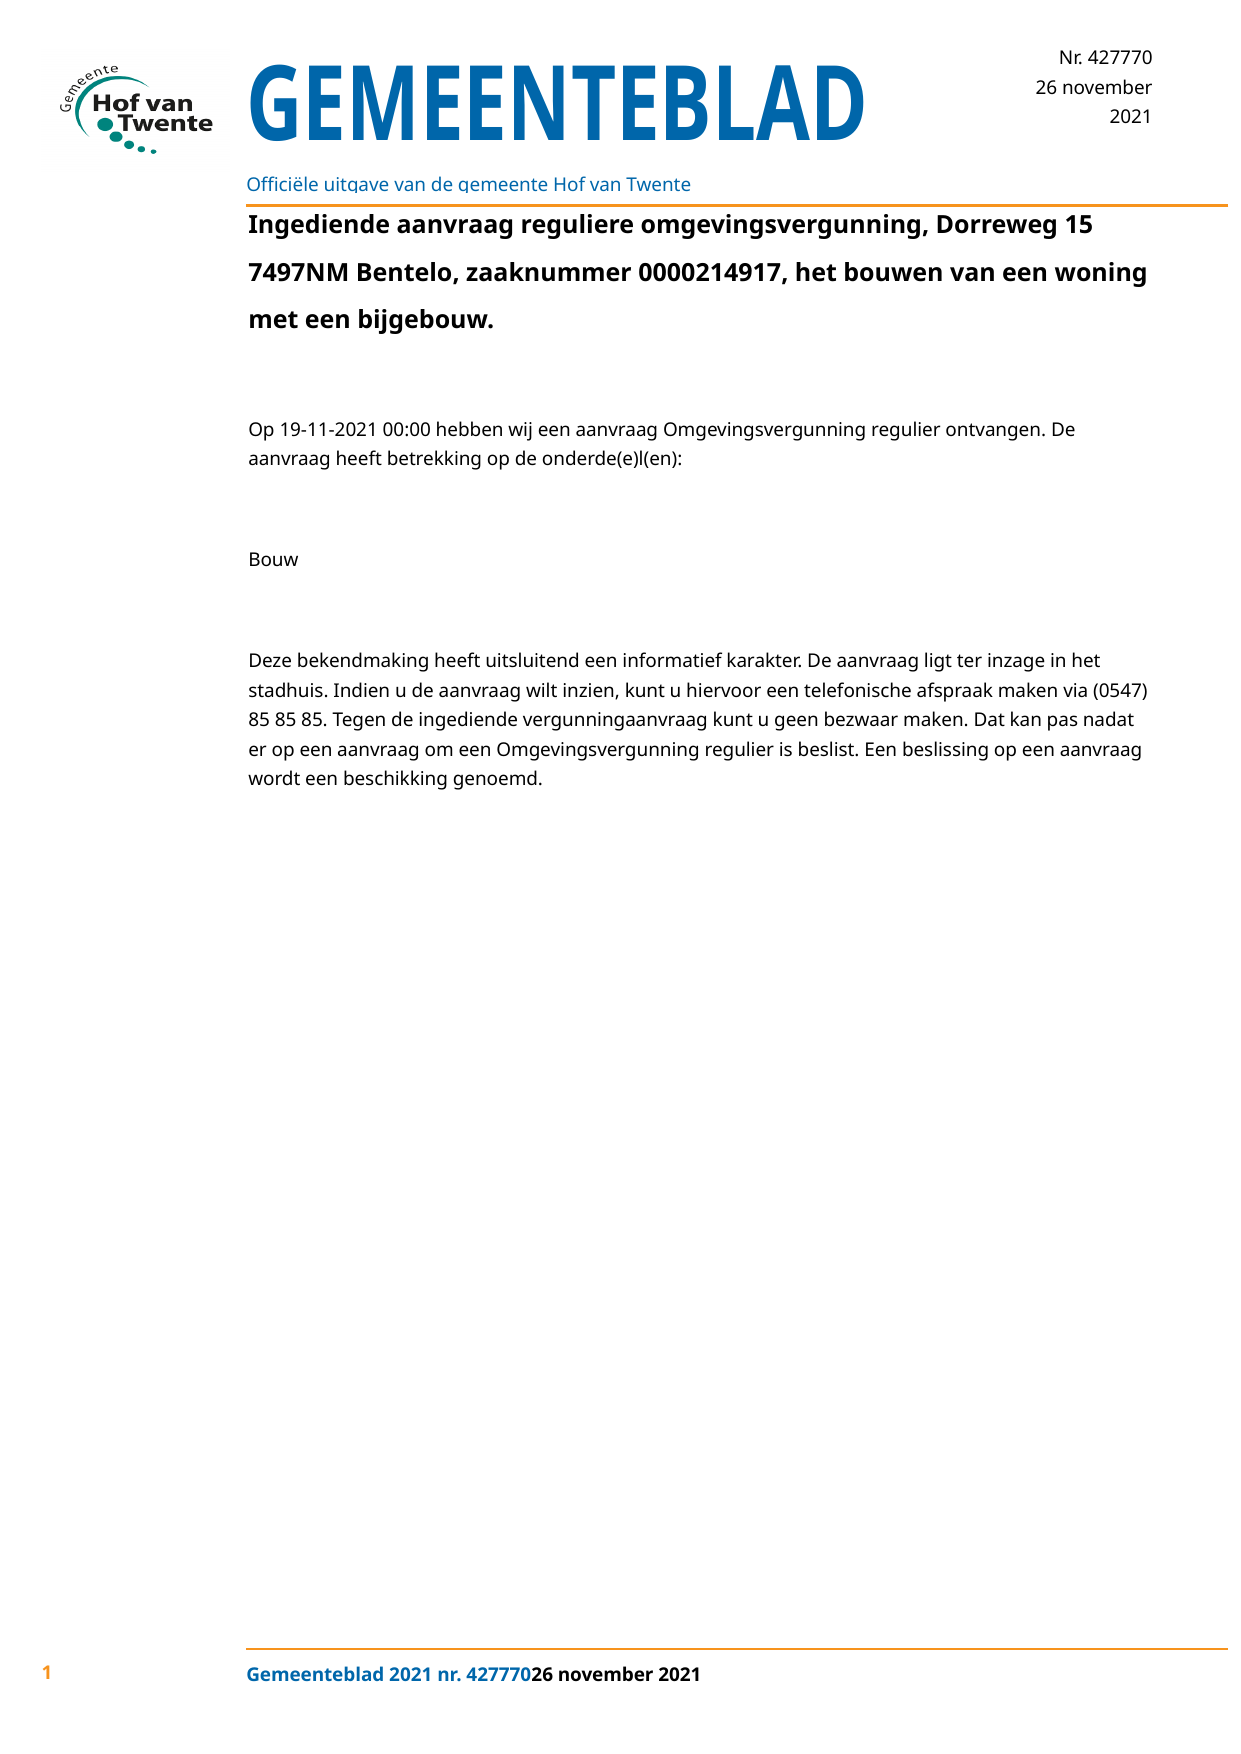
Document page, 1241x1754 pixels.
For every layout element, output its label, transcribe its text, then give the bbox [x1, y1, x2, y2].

text Deze bekendmaking heeft uitsluitend een informatief karakter. De aanvraag ligt ter inzage in het stadhuis. Indien u de aanvraag wilt inzien, kunt u hiervoor een telefonische afspraak maken via (0547) 85 85 85. Tegen de ingediende vergunningaanvraag kunt u geen bezwaar maken. Dat kan pas nadat er op een aanvraag om een Omgevingsvergunning regulier is beslist. Een beslissing op een aanvraag wordt een beschikking genoemd. [248, 647, 1152, 791]
text Bouw [248, 546, 1152, 572]
picture [41, 47, 231, 172]
text Op 19-11-2021 00:00 hebben wij een aanvraag Omgevingsvergunning regulier ontvangen. De aanvraag heeft betrekking op de onderde(e)l(en): [248, 416, 1152, 471]
text Ingediende aanvraag reguliere omgevingsvergunning, Dorreweg 15 7497NM Bentelo, zaaknummer 0000214917, het bouwen van een woning met een bijgebouw. [248, 207, 1152, 336]
